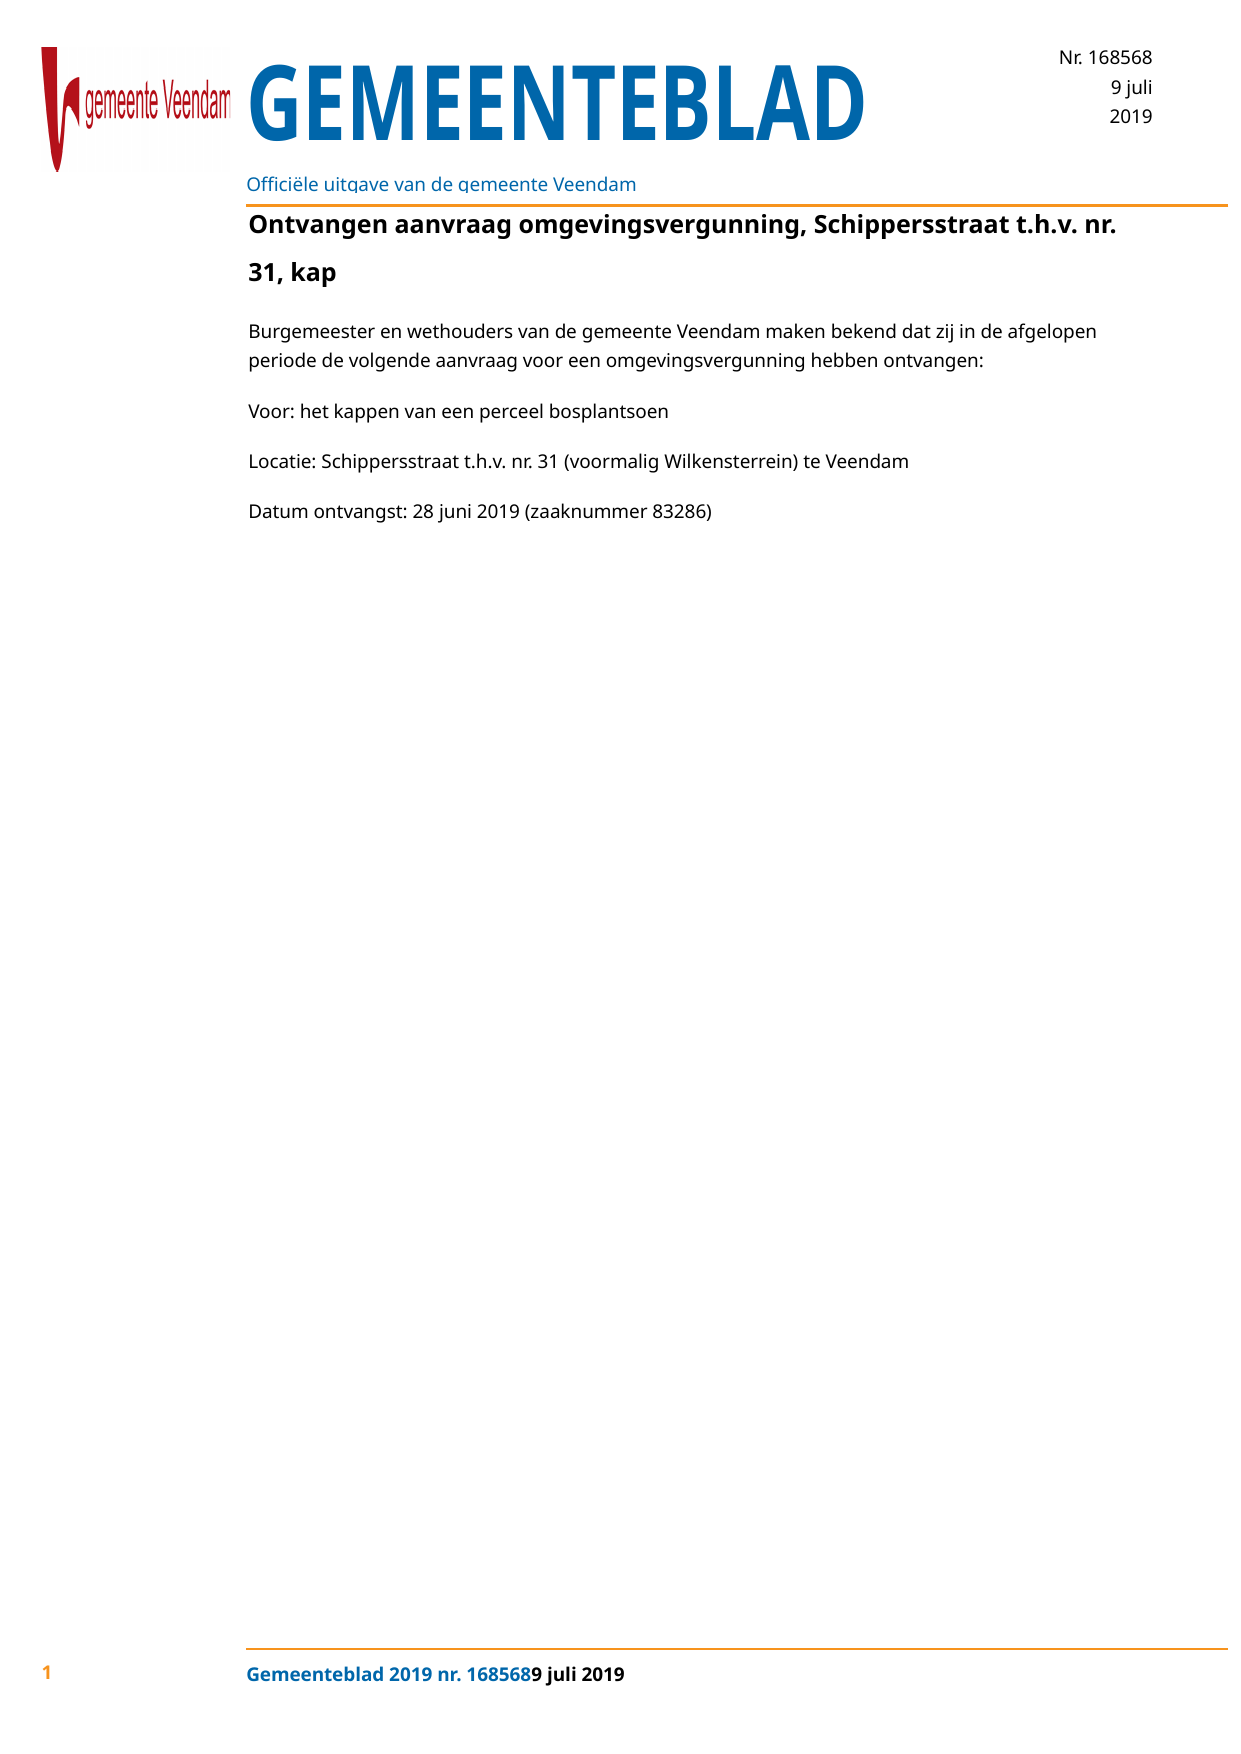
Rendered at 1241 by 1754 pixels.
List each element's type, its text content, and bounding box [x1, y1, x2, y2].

picture [41, 47, 231, 172]
text Voor: het kappen van een perceel bosplantsoen [248, 398, 1152, 424]
text Ontvangen aanvraag omgevingsvergunning, Schippersstraat t.h.v. nr. 31, kap [248, 207, 1152, 288]
text Datum ontvangst: 28 juni 2019 (zaaknummer 83286) [248, 499, 1152, 524]
text Burgemeester en wethouders van de gemeente Veendam maken bekend dat zij in de afgelopen periode de volgende aanvraag voor een omgevingsvergunning hebben ontvangen: [248, 318, 1152, 373]
text Locatie: Schippersstraat t.h.v. nr. 31 (voormalig Wilkensterrein) te Veendam [248, 448, 1152, 474]
